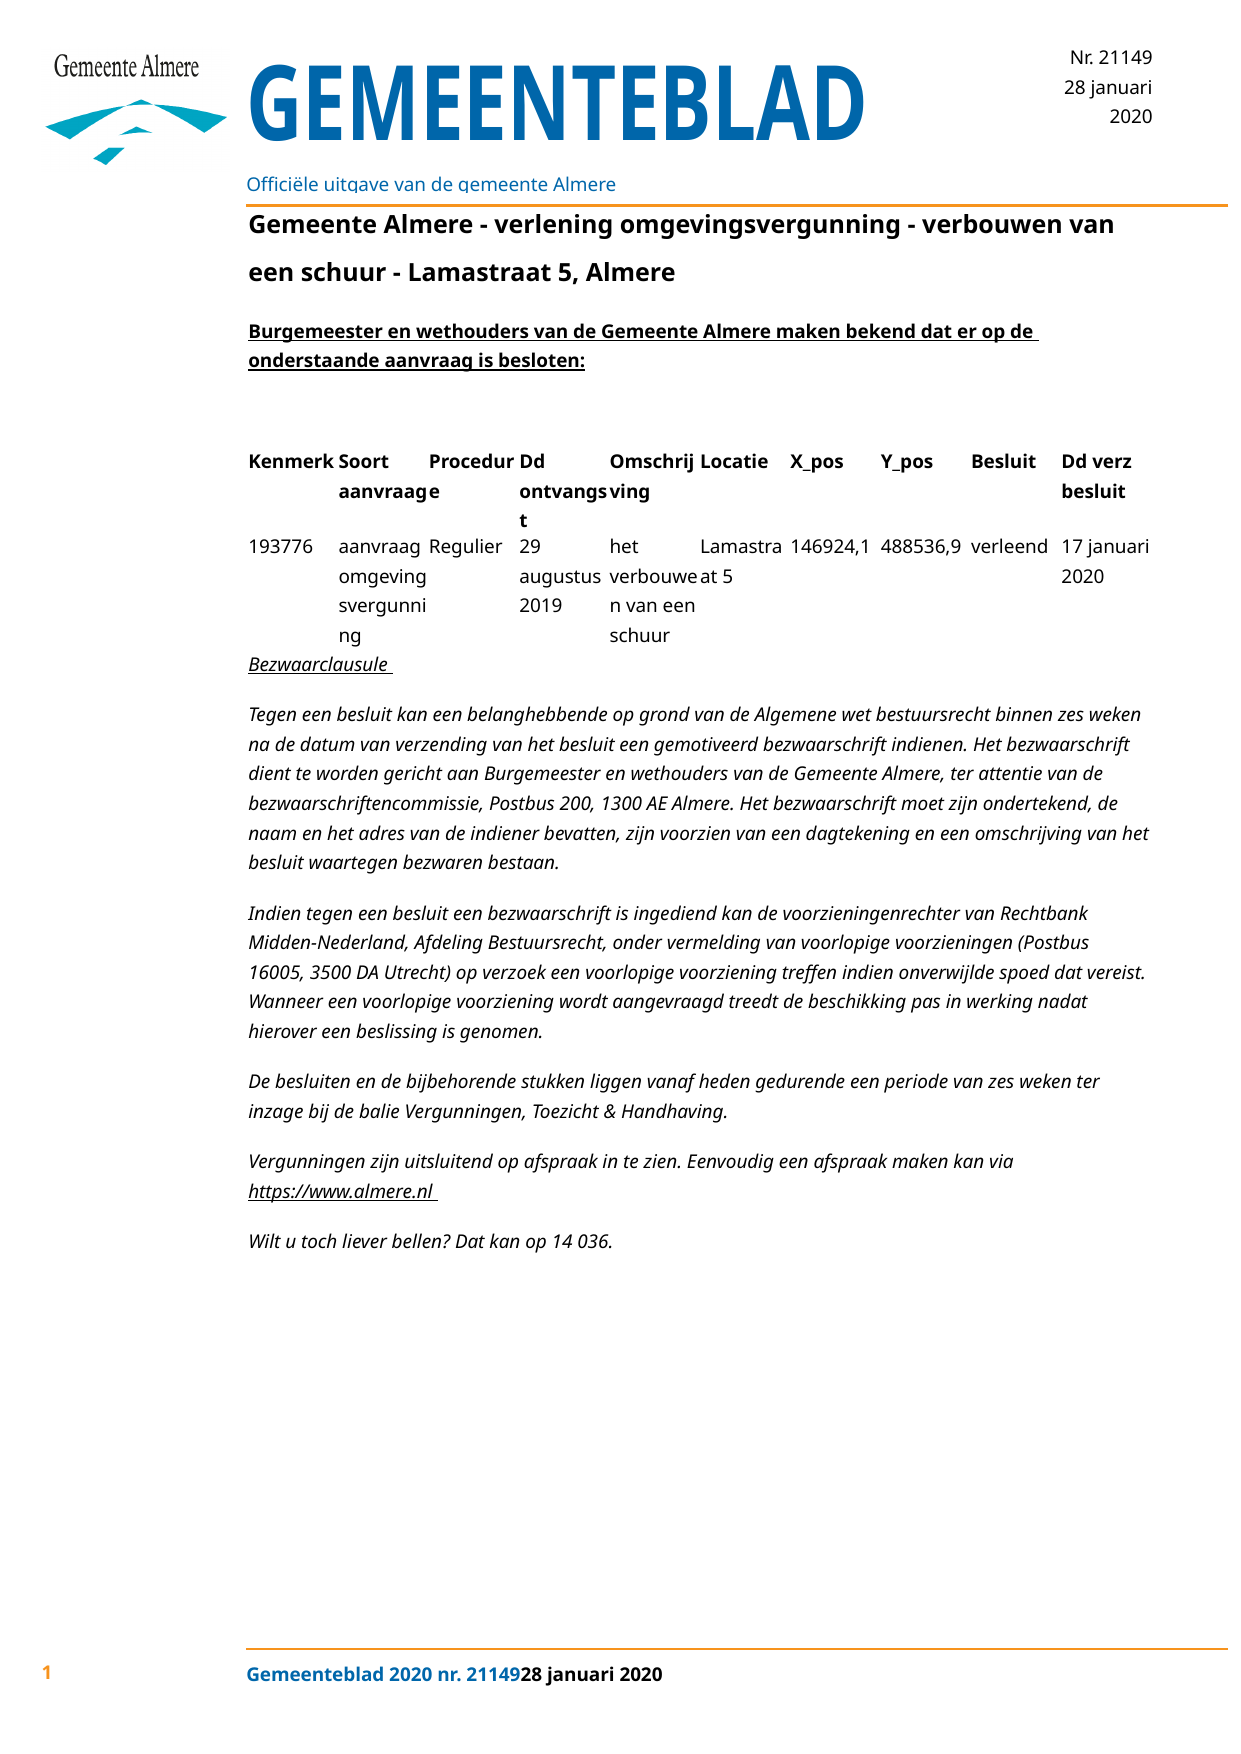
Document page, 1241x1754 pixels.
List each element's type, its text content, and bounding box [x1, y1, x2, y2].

text Burgemeester en wethouders van de Gemeente Almere maken bekend dat er op de onderstaande aanvraag is besloten: [248, 318, 1152, 373]
table_header Dd ontvangst [519, 449, 609, 533]
table_cell het verbouwen van een schuur [609, 533, 700, 648]
text Gemeente Almere - verlening omgevingsvergunning - verbouwen van een schuur - Lamastraat 5, Almere [248, 207, 1152, 288]
text Bezwaarclausule [248, 651, 1152, 677]
table_header Procedure [429, 449, 519, 533]
table_cell Lamastraat 5 [700, 533, 790, 648]
table_header Kenmerk [248, 449, 338, 533]
table_cell 17 januari 2020 [1061, 533, 1152, 648]
table_cell 488536,9 [881, 533, 971, 648]
table_header Besluit [971, 449, 1061, 533]
table_cell 29 augustus 2019 [519, 533, 609, 648]
text Wilt u toch liever bellen? Dat kan op 14 036. [248, 1228, 1152, 1254]
table_header X_pos [790, 449, 881, 533]
table_cell Regulier [429, 533, 519, 648]
table_cell 146924,1 [790, 533, 881, 648]
table_header Y_pos [881, 449, 971, 533]
table_header Omschrijving [609, 449, 700, 533]
picture [41, 47, 231, 172]
table_cell 193776 [248, 533, 338, 648]
table_cell verleend [971, 533, 1061, 648]
table_header Locatie [700, 449, 790, 533]
text Tegen een besluit kan een belanghebbende op grond van de Algemene wet bestuursrecht binnen zes weken na de datum van verzending van het besluit een gemotiveerd bezwaarschrift indienen. Het bezwaarschrift dient te worden gericht aan Burgemeester en wethouders van de Gemeente Almere, ter attentie van de bezwaarschriftencommissie, Postbus 200, 1300 AE Almere. Het bezwaarschrift moet zijn ondertekend, de naam en het adres van de indiener bevatten, zijn voorzien van een dagtekening en een omschrijving van het besluit waartegen bezwaren bestaan. [248, 701, 1152, 875]
table_cell aanvraag omgevingsvergunning [338, 533, 429, 648]
text Indien tegen een besluit een bezwaarschrift is ingediend kan de voorzieningenrechter van Rechtbank Midden-Nederland, Afdeling Bestuursrecht, onder vermelding van voorlopige voorzieningen (Postbus 16005, 3500 DA Utrecht) op verzoek een voorlopige voorziening treffen indien onverwijlde spoed dat vereist. Wanneer een voorlopige voorziening wordt aangevraagd treedt de beschikking pas in werking nadat hierover een beslissing is genomen. [248, 900, 1152, 1044]
table_header Dd verz besluit [1061, 449, 1152, 533]
table_header Soort aanvraag [338, 449, 429, 533]
text De besluiten en de bijbehorende stukken liggen vanaf heden gedurende een periode van zes weken ter inzage bij de balie Vergunningen, Toezicht & Handhaving. [248, 1068, 1152, 1124]
text Vergunningen zijn uitsluitend op afspraak in te zien. Eenvoudig een afspraak maken kan via https://www.almere.nl [248, 1148, 1152, 1204]
